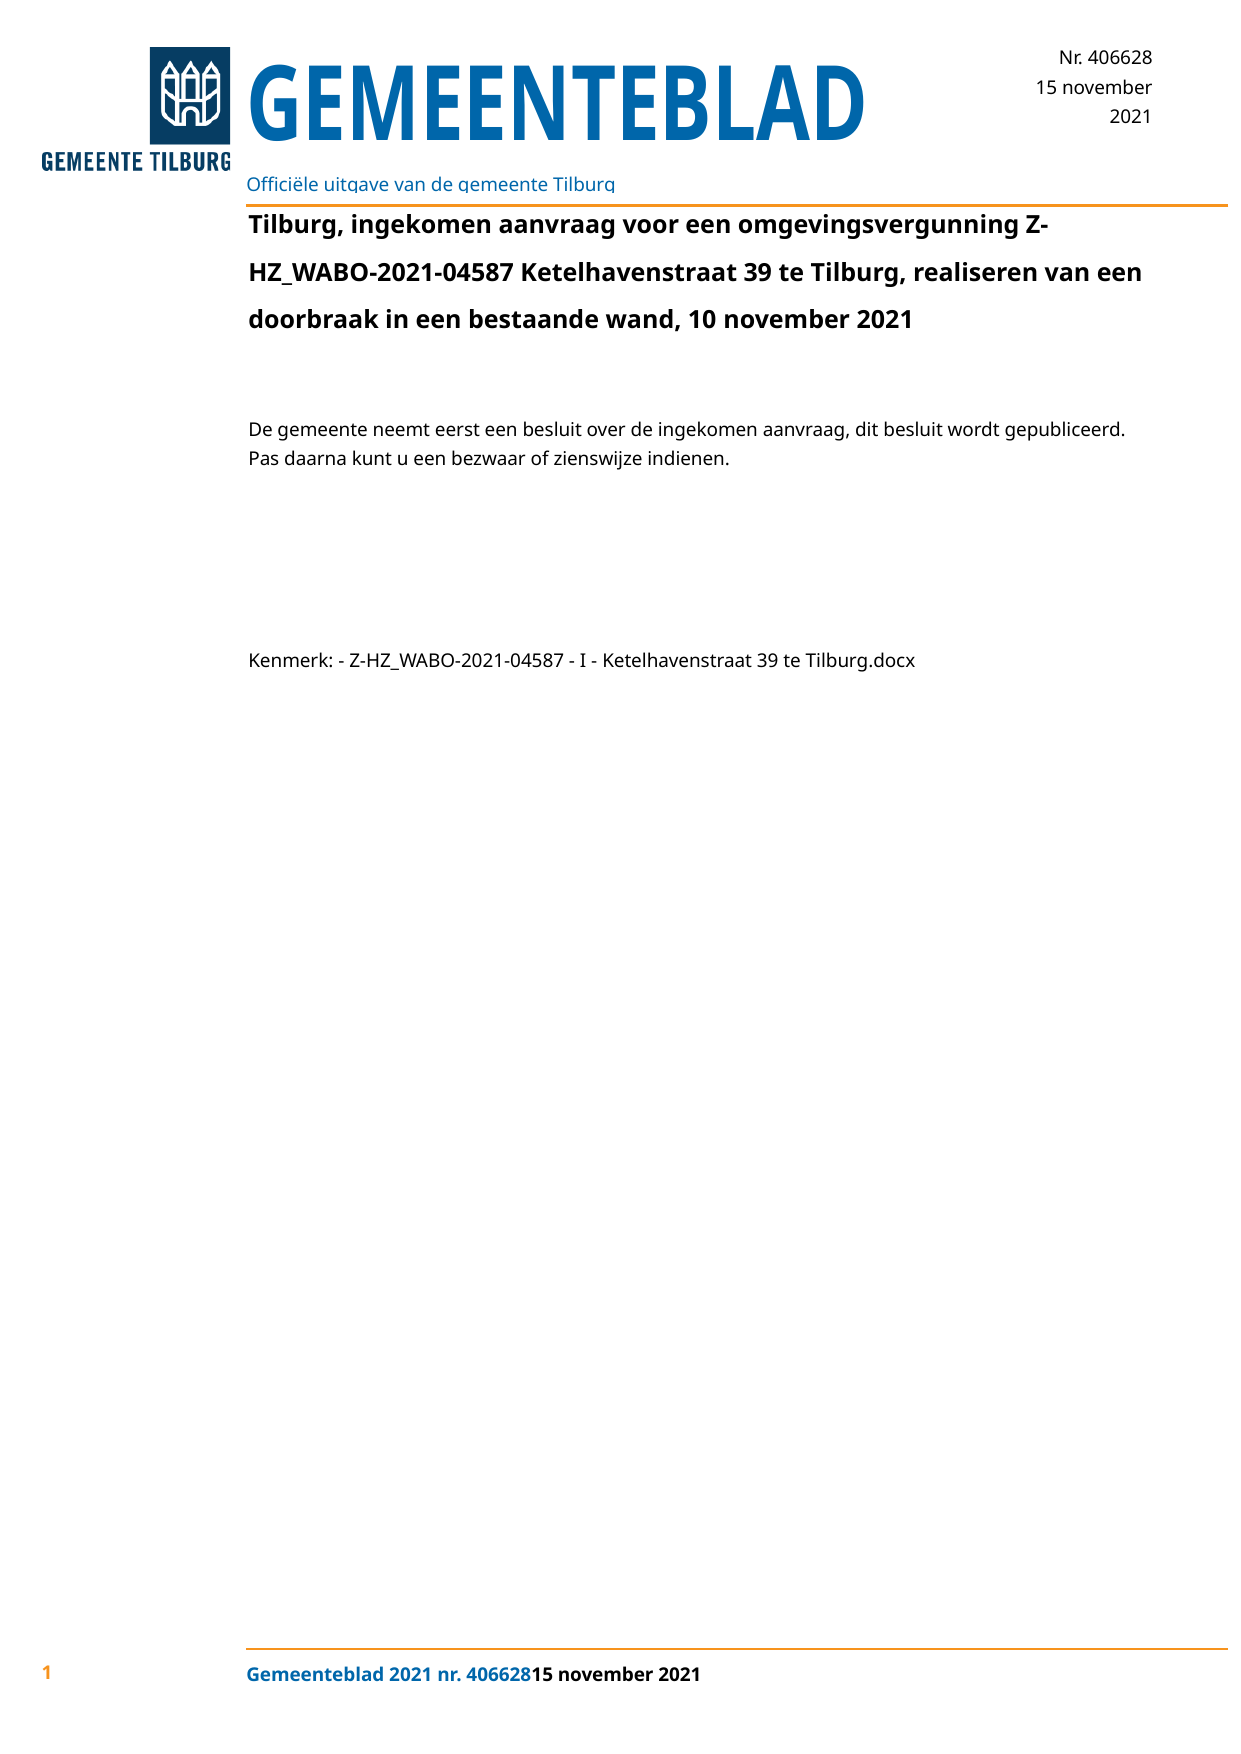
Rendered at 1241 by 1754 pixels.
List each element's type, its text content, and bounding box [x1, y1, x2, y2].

text Kenmerk: - Z-HZ_WABO-2021-04587 - I - Ketelhavenstraat 39 te Tilburg.docx [248, 647, 1152, 673]
picture [41, 47, 231, 172]
text De gemeente neemt eerst een besluit over de ingekomen aanvraag, dit besluit wordt gepubliceerd. Pas daarna kunt u een bezwaar of zienswijze indienen. [248, 416, 1152, 471]
text Tilburg, ingekomen aanvraag voor een omgevingsvergunning Z-HZ_WABO-2021-04587 Ketelhavenstraat 39 te Tilburg, realiseren van een doorbraak in een bestaande wand, 10 november 2021 [248, 207, 1152, 336]
